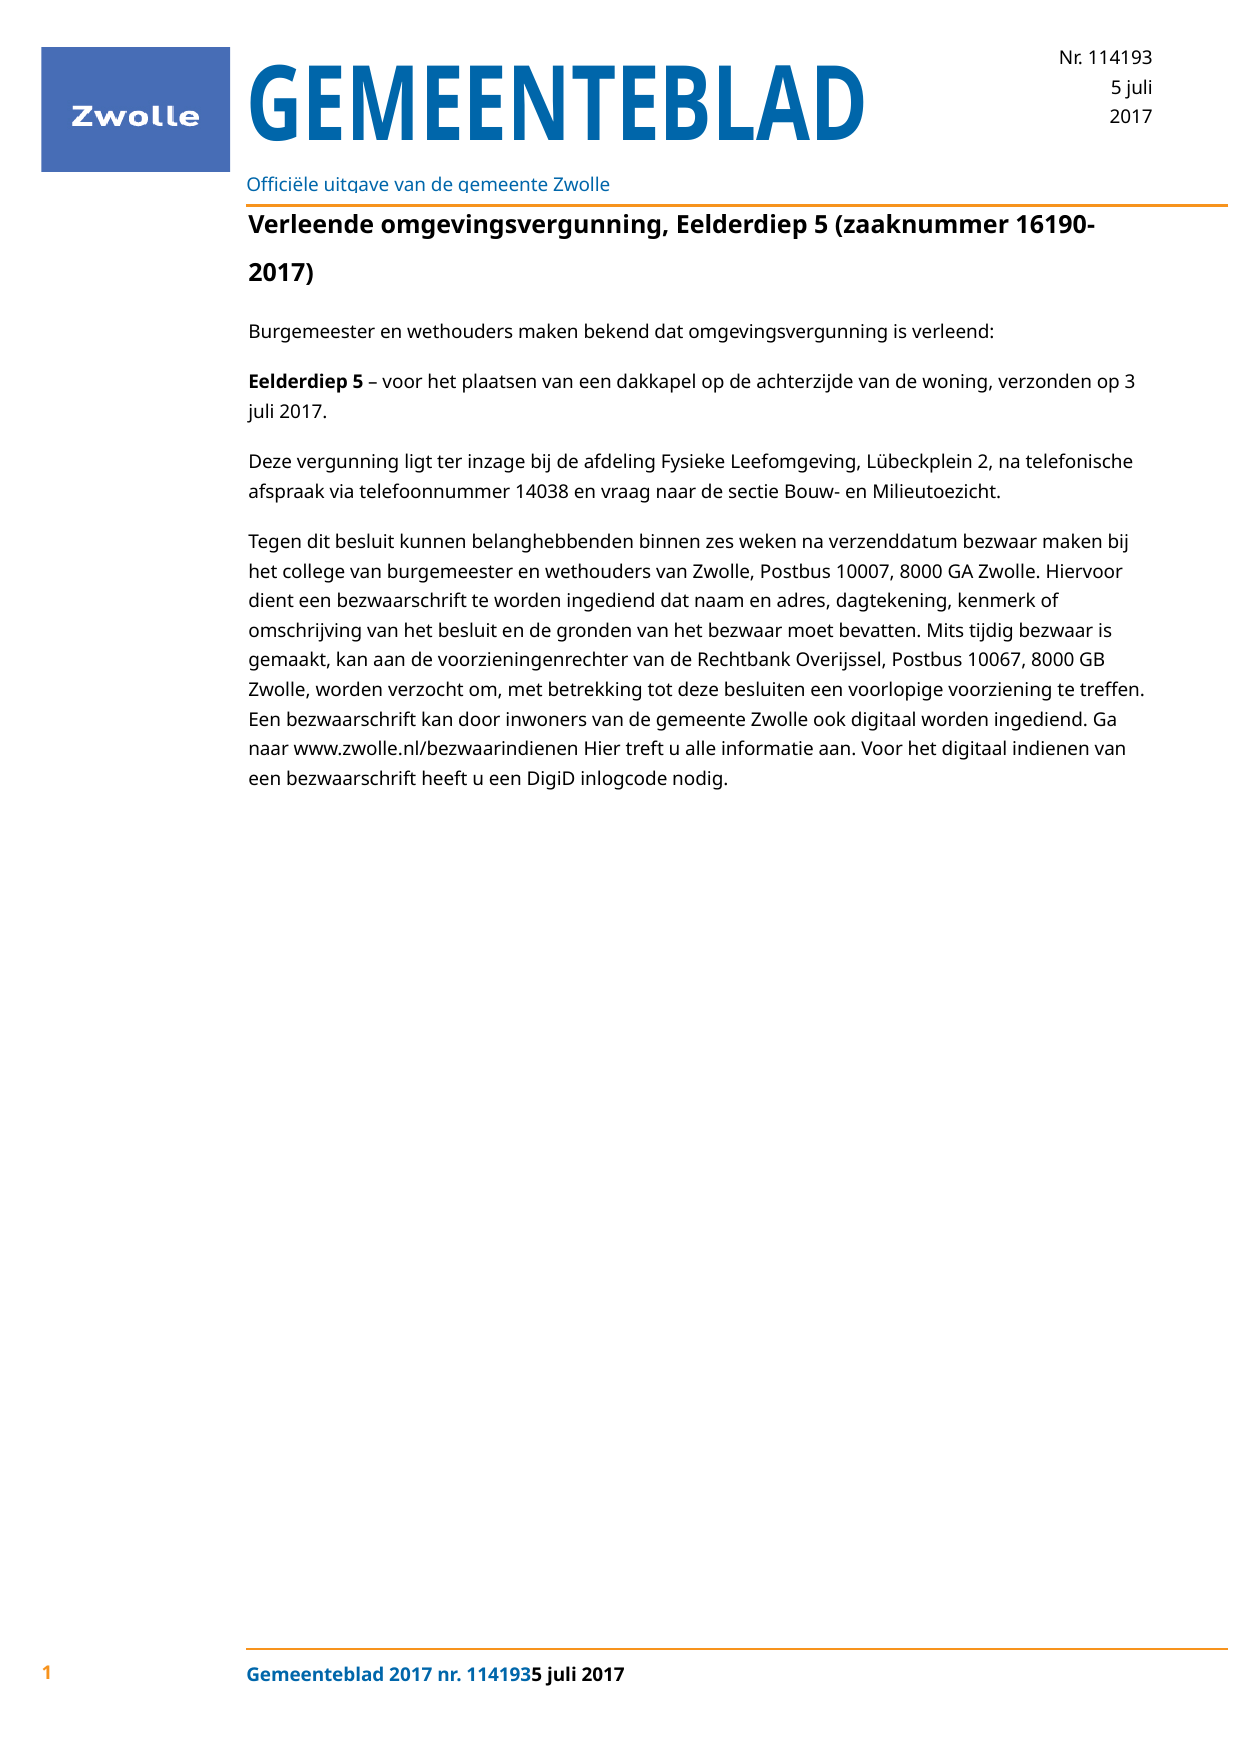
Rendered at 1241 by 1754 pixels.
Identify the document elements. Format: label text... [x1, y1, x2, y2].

text Burgemeester en wethouders maken bekend dat omgevingsvergunning is verleend: [248, 318, 1152, 344]
text Tegen dit besluit kunnen belanghebbenden binnen zes weken na verzenddatum bezwaar maken bij het college van burgemeester en wethouders van Zwolle, Postbus 10007, 8000 GA Zwolle. Hiervoor dient een bezwaarschrift te worden ingediend dat naam en adres, dagtekening, kenmerk of omschrijving van het besluit en de gronden van het bezwaar moet bevatten. Mits tijdig bezwaar is gemaakt, kan aan de voorzieningenrechter van de Rechtbank Overijssel, Postbus 10067, 8000 GB Zwolle, worden verzocht om, met betrekking tot deze besluiten een voorlopige voorziening te treffen. Een bezwaarschrift kan door inwoners van de gemeente Zwolle ook digitaal worden ingediend. Ga naar www.zwolle.nl/bezwaarindienen Hier treft u alle informatie aan. Voor het digitaal indienen van een bezwaarschrift heeft u een DigiD inlogcode nodig. [248, 528, 1152, 791]
text Verleende omgevingsvergunning, Eelderdiep 5 (zaaknummer 16190-2017) [248, 207, 1152, 288]
picture [41, 47, 231, 172]
text Deze vergunning ligt ter inzage bij de afdeling Fysieke Leefomgeving, Lübeckplein 2, na telefonische afspraak via telefoonnummer 14038 en vraag naar de sectie Bouw- en Milieutoezicht. [248, 448, 1152, 504]
text Eelderdiep 5 – voor het plaatsen van een dakkapel op de achterzijde van de woning, verzonden op 3 juli 2017. [248, 368, 1152, 424]
